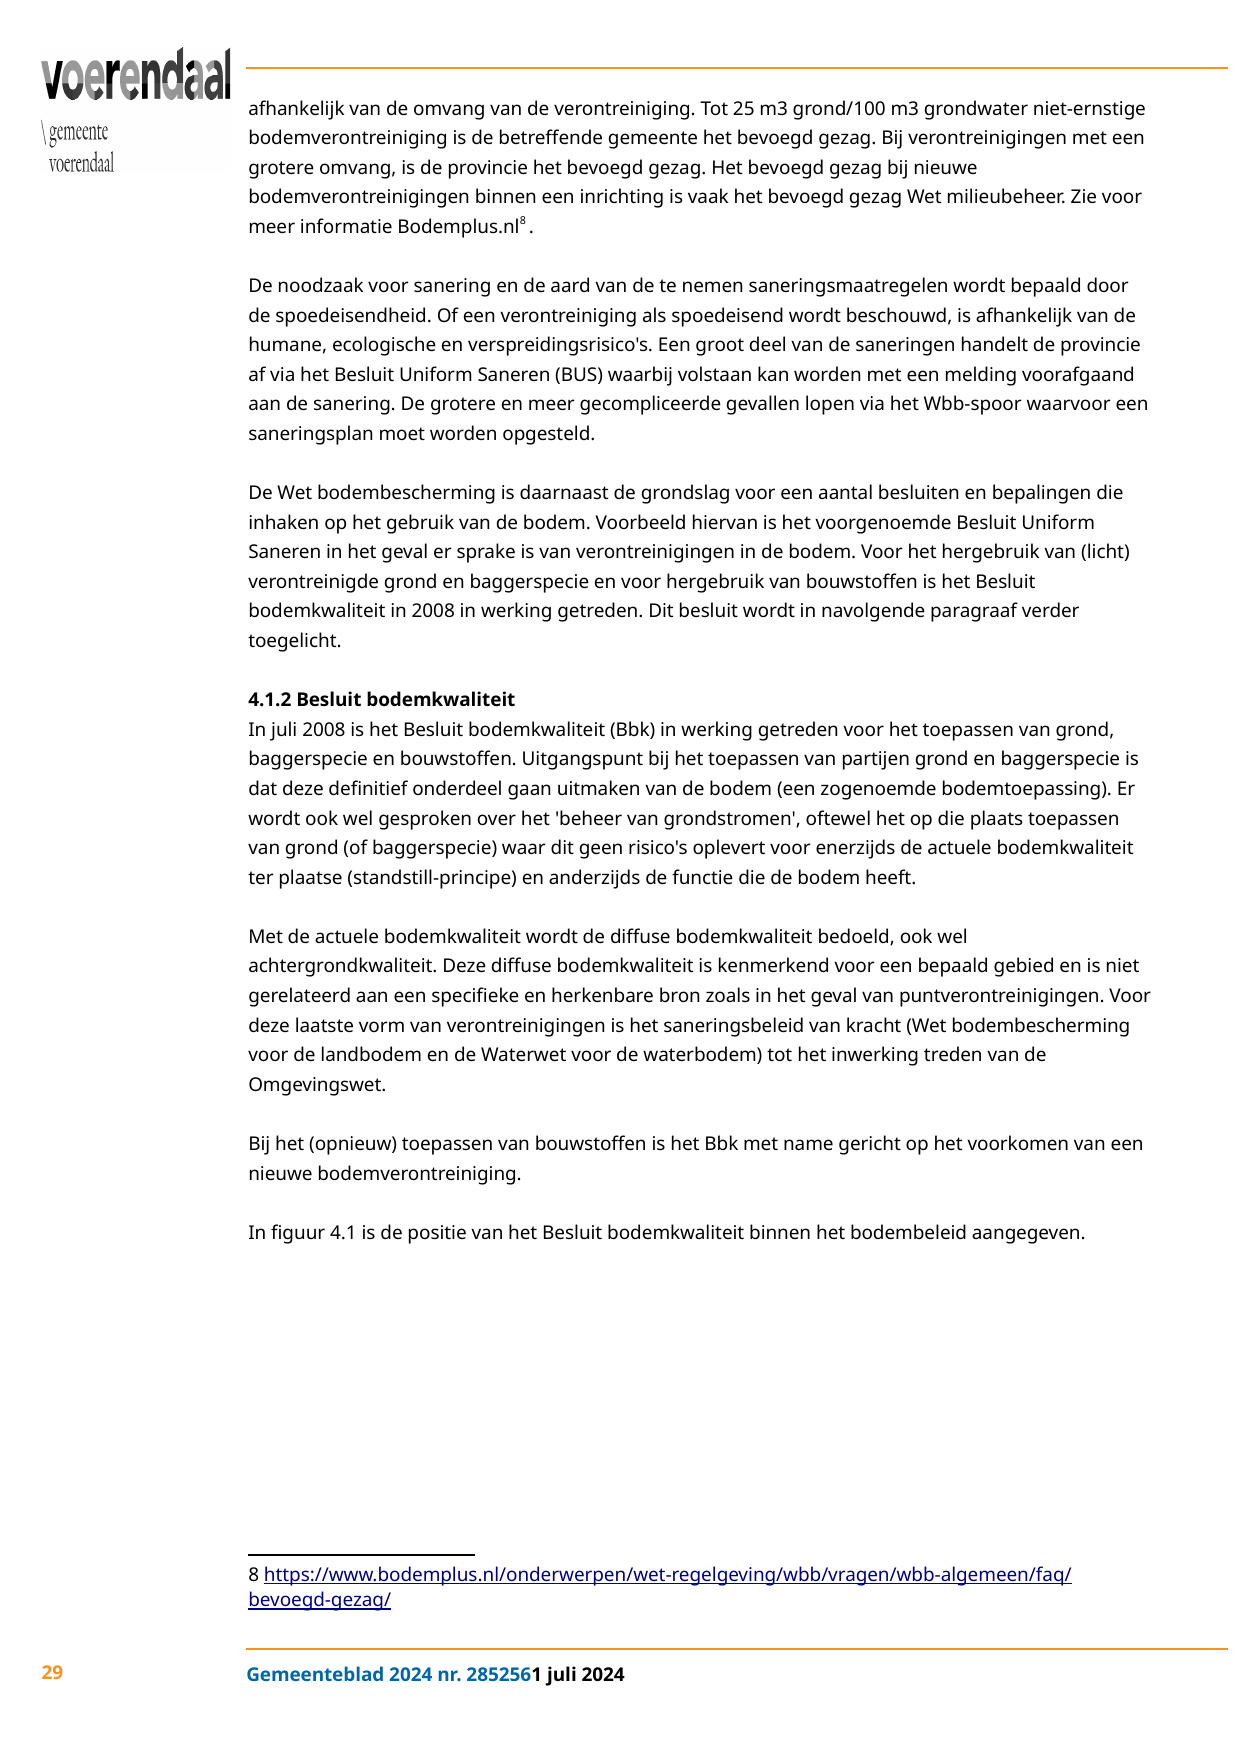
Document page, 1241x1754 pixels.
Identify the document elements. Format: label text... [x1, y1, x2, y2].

text De Wet bodembescherming is daarnaast de grondslag voor een aantal besluiten en bepalingen die inhaken op het gebruik van de bodem. Voorbeeld hiervan is het voorgenoemde Besluit Uniform Saneren in het geval er sprake is van verontreinigingen in de bodem. Voor het hergebruik van (licht) verontreinigde grond en baggerspecie en voor hergebruik van bouwstoffen is het Besluit bodemkwaliteit in 2008 in werking getreden. Dit besluit wordt in navolgende paragraaf verder toegelicht. [248, 479, 1152, 653]
text https://www.bodemplus.nl/onderwerpen/wet-regelgeving/wbb/vragen/wbb-algemeen/faq/bevoegd-gezag/ [248, 1561, 1152, 1612]
text afhankelijk van de omvang van de verontreiniging. Tot 25 m3 grond/100 m3 grondwater niet-ernstige bodemverontreiniging is de betreffende gemeente het bevoegd gezag. Bij verontreinigingen met een grotere omvang, is de provincie het bevoegd gezag. Het bevoegd gezag bij nieuwe bodemverontreinigingen binnen een inrichting is vaak het bevoegd gezag Wet milieubeheer. Zie voor meer informatie Bodemplus.nl. [248, 95, 1152, 239]
text De noodzaak voor sanering en de aard van de te nemen saneringsmaatregelen wordt bepaald door de spoedeisendheid. Of een verontreiniging als spoedeisend wordt beschouwd, is afhankelijk van de humane, ecologische en verspreidingsrisico's. Een groot deel van de saneringen handelt de provincie af via het Besluit Uniform Saneren (BUS) waarbij volstaan kan worden met een melding voorafgaand aan de sanering. De grotere en meer gecompliceerde gevallen lopen via het Wbb-spoor waarvoor een saneringsplan moet worden opgesteld. [248, 272, 1152, 446]
text 4.1.2 Besluit bodemkwaliteit [248, 686, 1152, 712]
text Met de actuele bodemkwaliteit wordt de diffuse bodemkwaliteit bedoeld, ook wel achtergrondkwaliteit. Deze diffuse bodemkwaliteit is kenmerkend voor een bepaald gebied en is niet gerelateerd aan een specifieke en herkenbare bron zoals in het geval van puntverontreinigingen. Voor deze laatste vorm van verontreinigingen is het saneringsbeleid van kracht (Wet bodembescherming voor de landbodem en de Waterwet voor de waterbodem) tot het inwerking treden van de Omgevingswet. [248, 923, 1152, 1097]
text In juli 2008 is het Besluit bodemkwaliteit (Bbk) in werking getreden voor het toepassen van grond, baggerspecie en bouwstoffen. Uitgangspunt bij het toepassen van partijen grond en baggerspecie is dat deze definitief onderdeel gaan uitmaken van de bodem (een zogenoemde bodemtoepassing). Er wordt ook wel gesproken over het 'beheer van grondstromen', oftewel het op die plaats toepassen van grond (of baggerspecie) waar dit geen risico's oplevert voor enerzijds de actuele bodemkwaliteit ter plaatse (standstill-principe) en anderzijds de functie die de bodem heeft. [248, 716, 1152, 890]
text Bij het (opnieuw) toepassen van bouwstoffen is het Bbk met name gericht op het voorkomen van een nieuwe bodemverontreiniging. [248, 1130, 1152, 1186]
picture [41, 47, 231, 172]
text In figuur 4.1 is de positie van het Besluit bodemkwaliteit binnen het bodembeleid aangegeven. [248, 1219, 1152, 1245]
